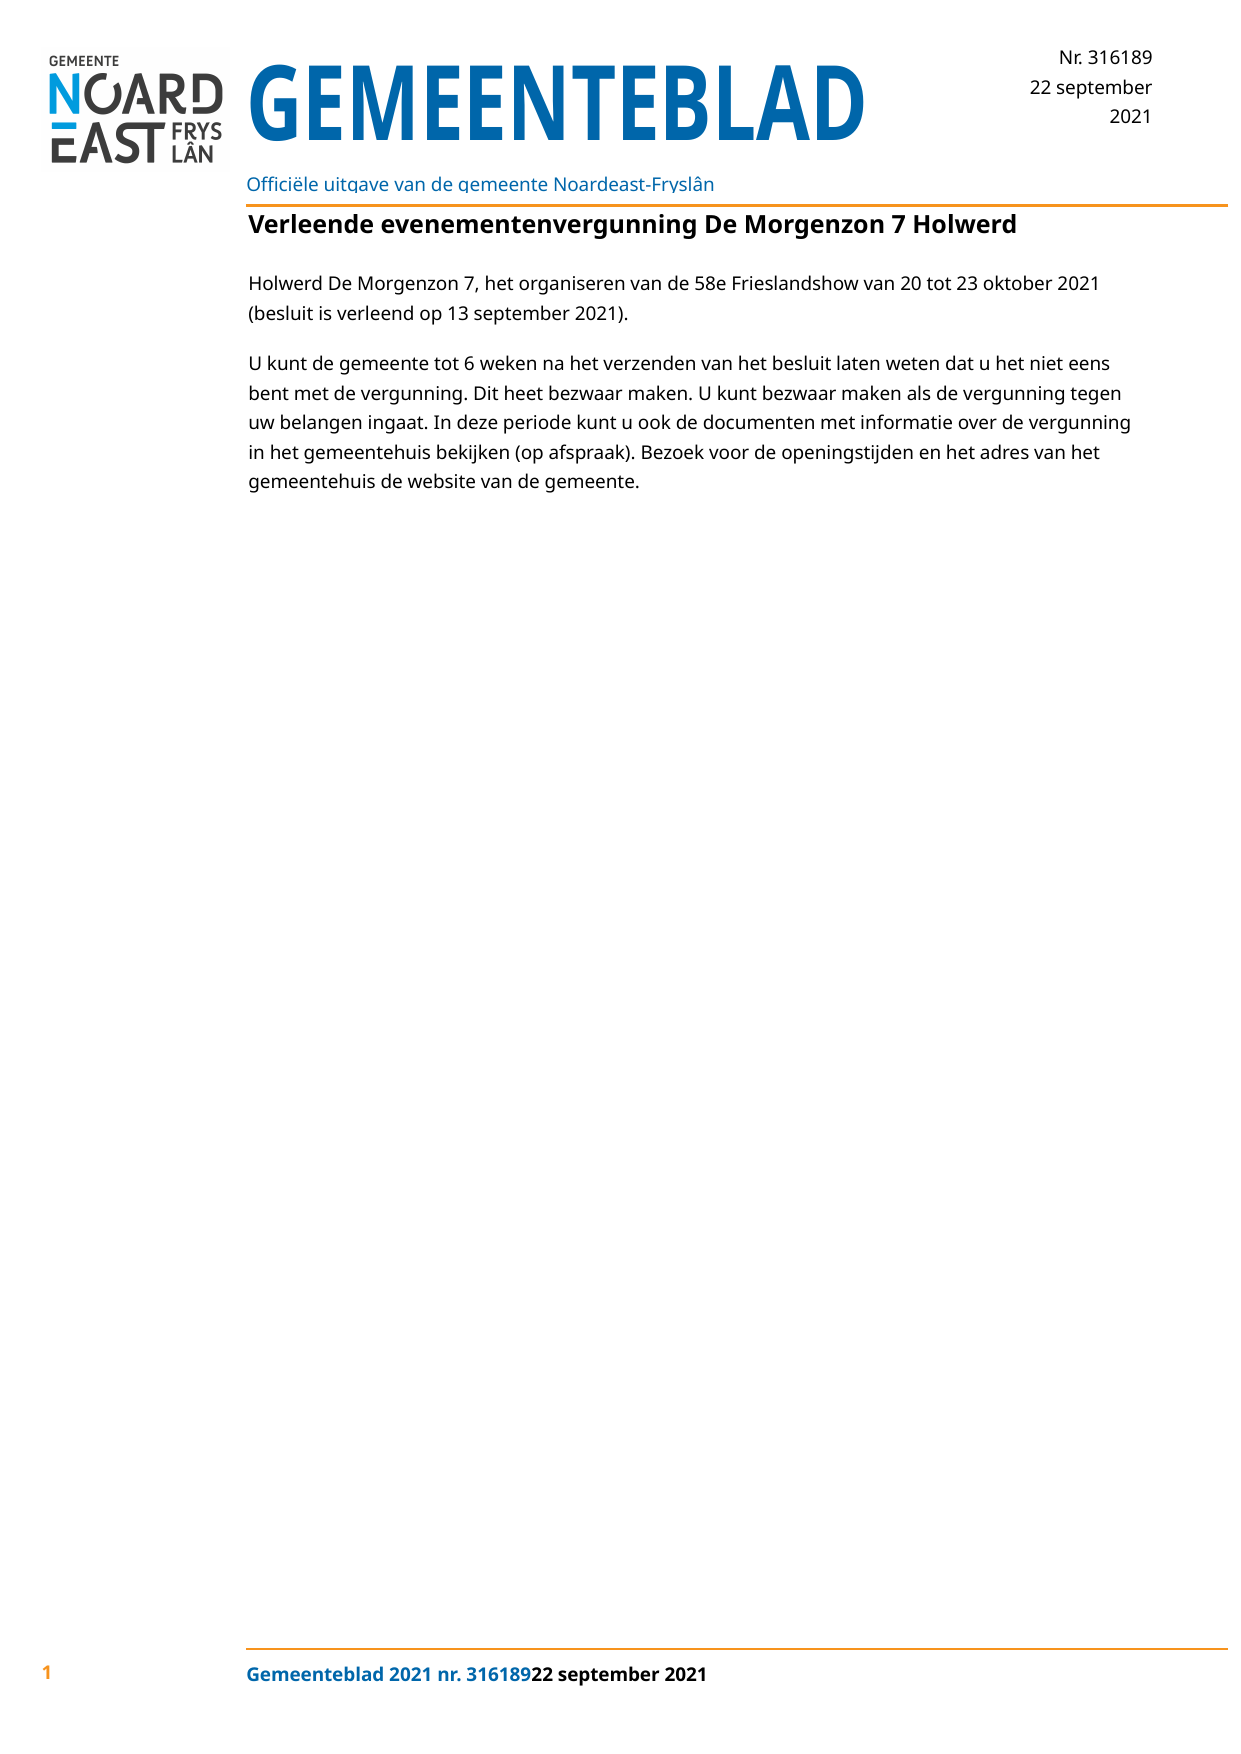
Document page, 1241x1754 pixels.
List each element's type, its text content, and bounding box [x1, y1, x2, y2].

picture [41, 47, 231, 172]
text U kunt de gemeente tot 6 weken na het verzenden van het besluit laten weten dat u het niet eens bent met de vergunning. Dit heet bezwaar maken. U kunt bezwaar maken als de vergunning tegen uw belangen ingaat. In deze periode kunt u ook de documenten met informatie over de vergunning in het gemeentehuis bekijken (op afspraak). Bezoek voor de openingstijden en het adres van het gemeentehuis de website van de gemeente. [248, 350, 1152, 494]
text Holwerd De Morgenzon 7, het organiseren van de 58e Frieslandshow van 20 tot 23 oktober 2021 (besluit is verleend op 13 september 2021). [248, 270, 1152, 326]
text Verleende evenementenvergunning De Morgenzon 7 Holwerd [248, 207, 1152, 241]
